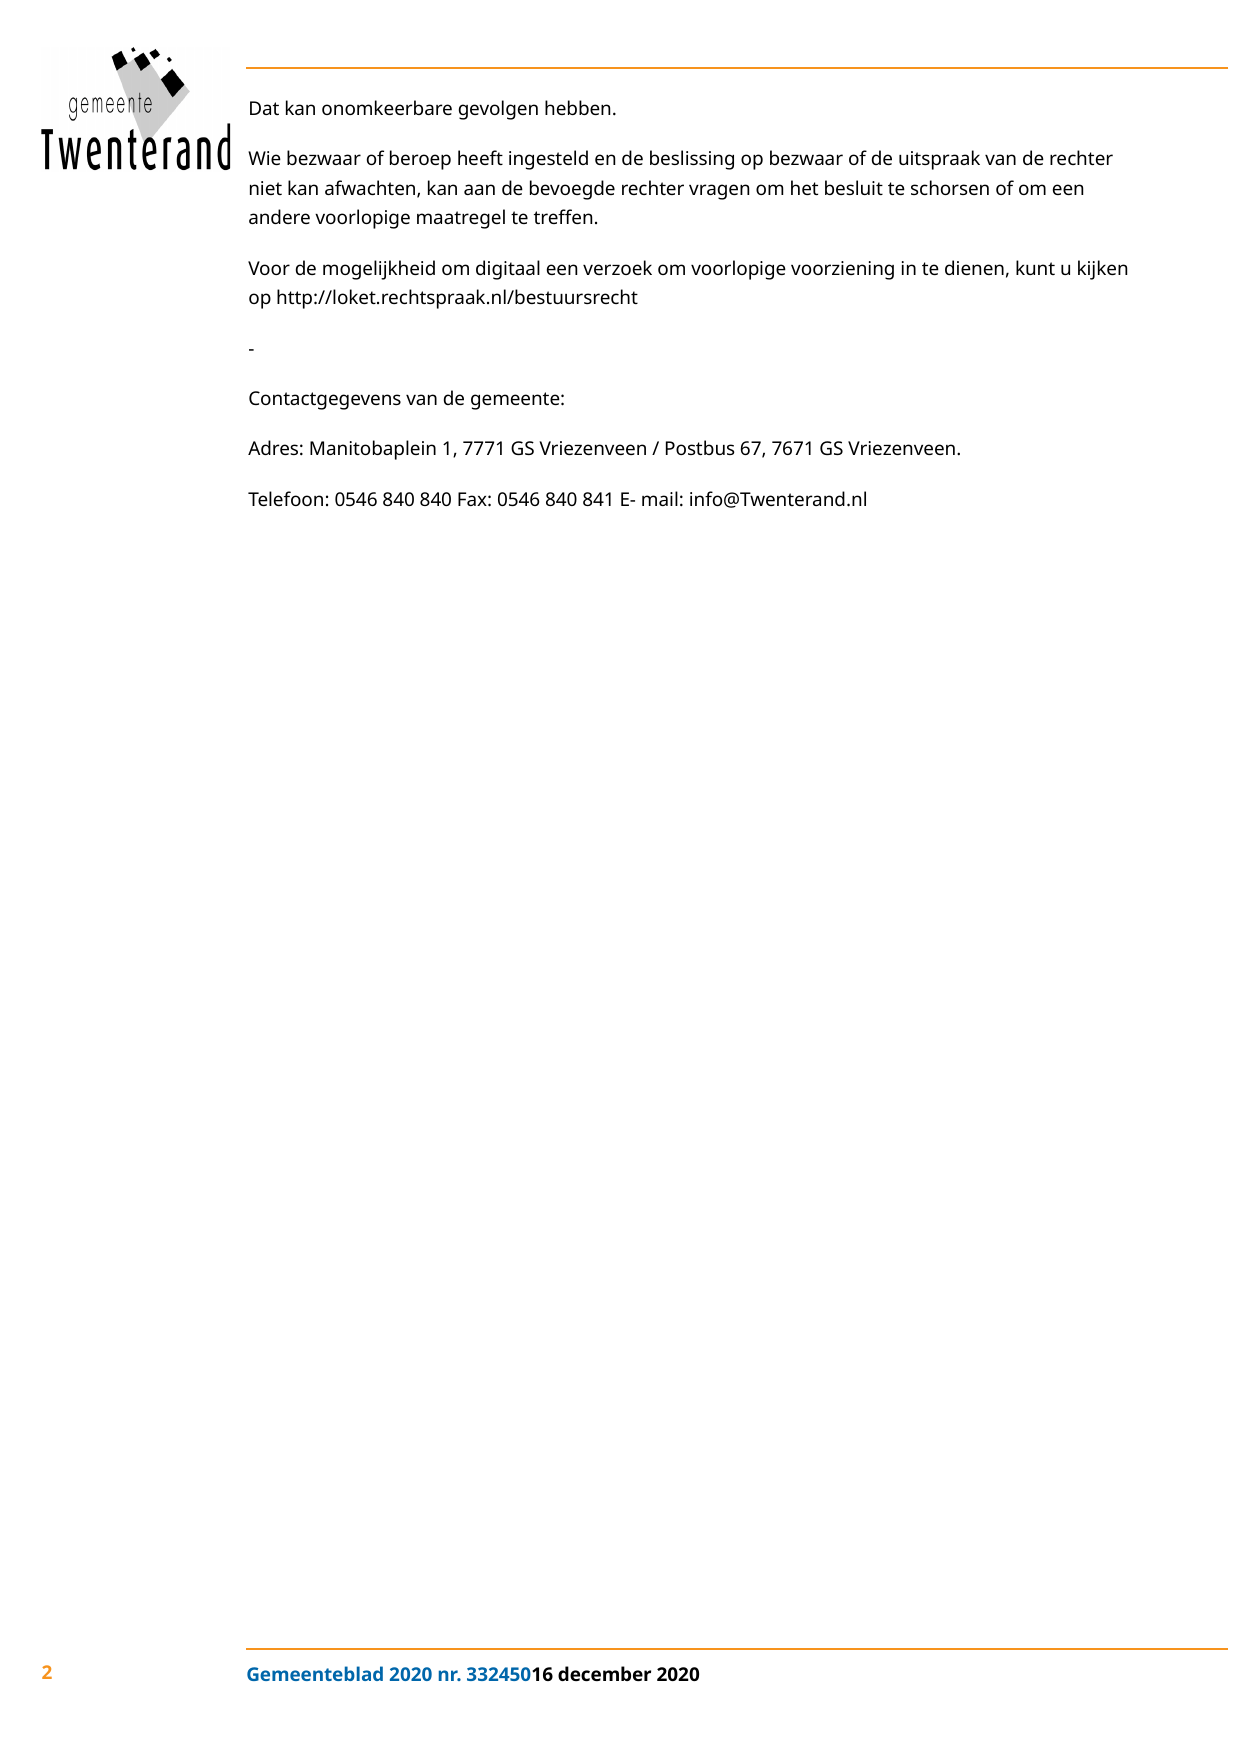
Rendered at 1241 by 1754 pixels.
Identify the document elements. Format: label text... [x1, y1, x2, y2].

text Adres: Manitobaplein 1, 7771 GS Vriezenveen / Postbus 67, 7671 GS Vriezenveen. [248, 436, 1152, 461]
picture [41, 47, 231, 172]
text Dat kan onomkeerbare gevolgen hebben. [248, 95, 1152, 121]
text Voor de mogelijkheid om digitaal een verzoek om voorlopige voorziening in te dienen, kunt u kijken op http://loket.rechtspraak.nl/bestuursrecht [248, 255, 1152, 310]
text Contactgegevens van de gemeente: [248, 385, 1152, 411]
text Telefoon: 0546 840 840 Fax: 0546 840 841 E- mail: info@Twenterand.nl [248, 486, 1152, 512]
text - [248, 335, 1152, 361]
text Wie bezwaar of beroep heeft ingesteld en de beslissing op bezwaar of de uitspraak van de rechter niet kan afwachten, kan aan de bevoegde rechter vragen om het besluit te schorsen of om een andere voorlopige maatregel te treffen. [248, 145, 1152, 230]
